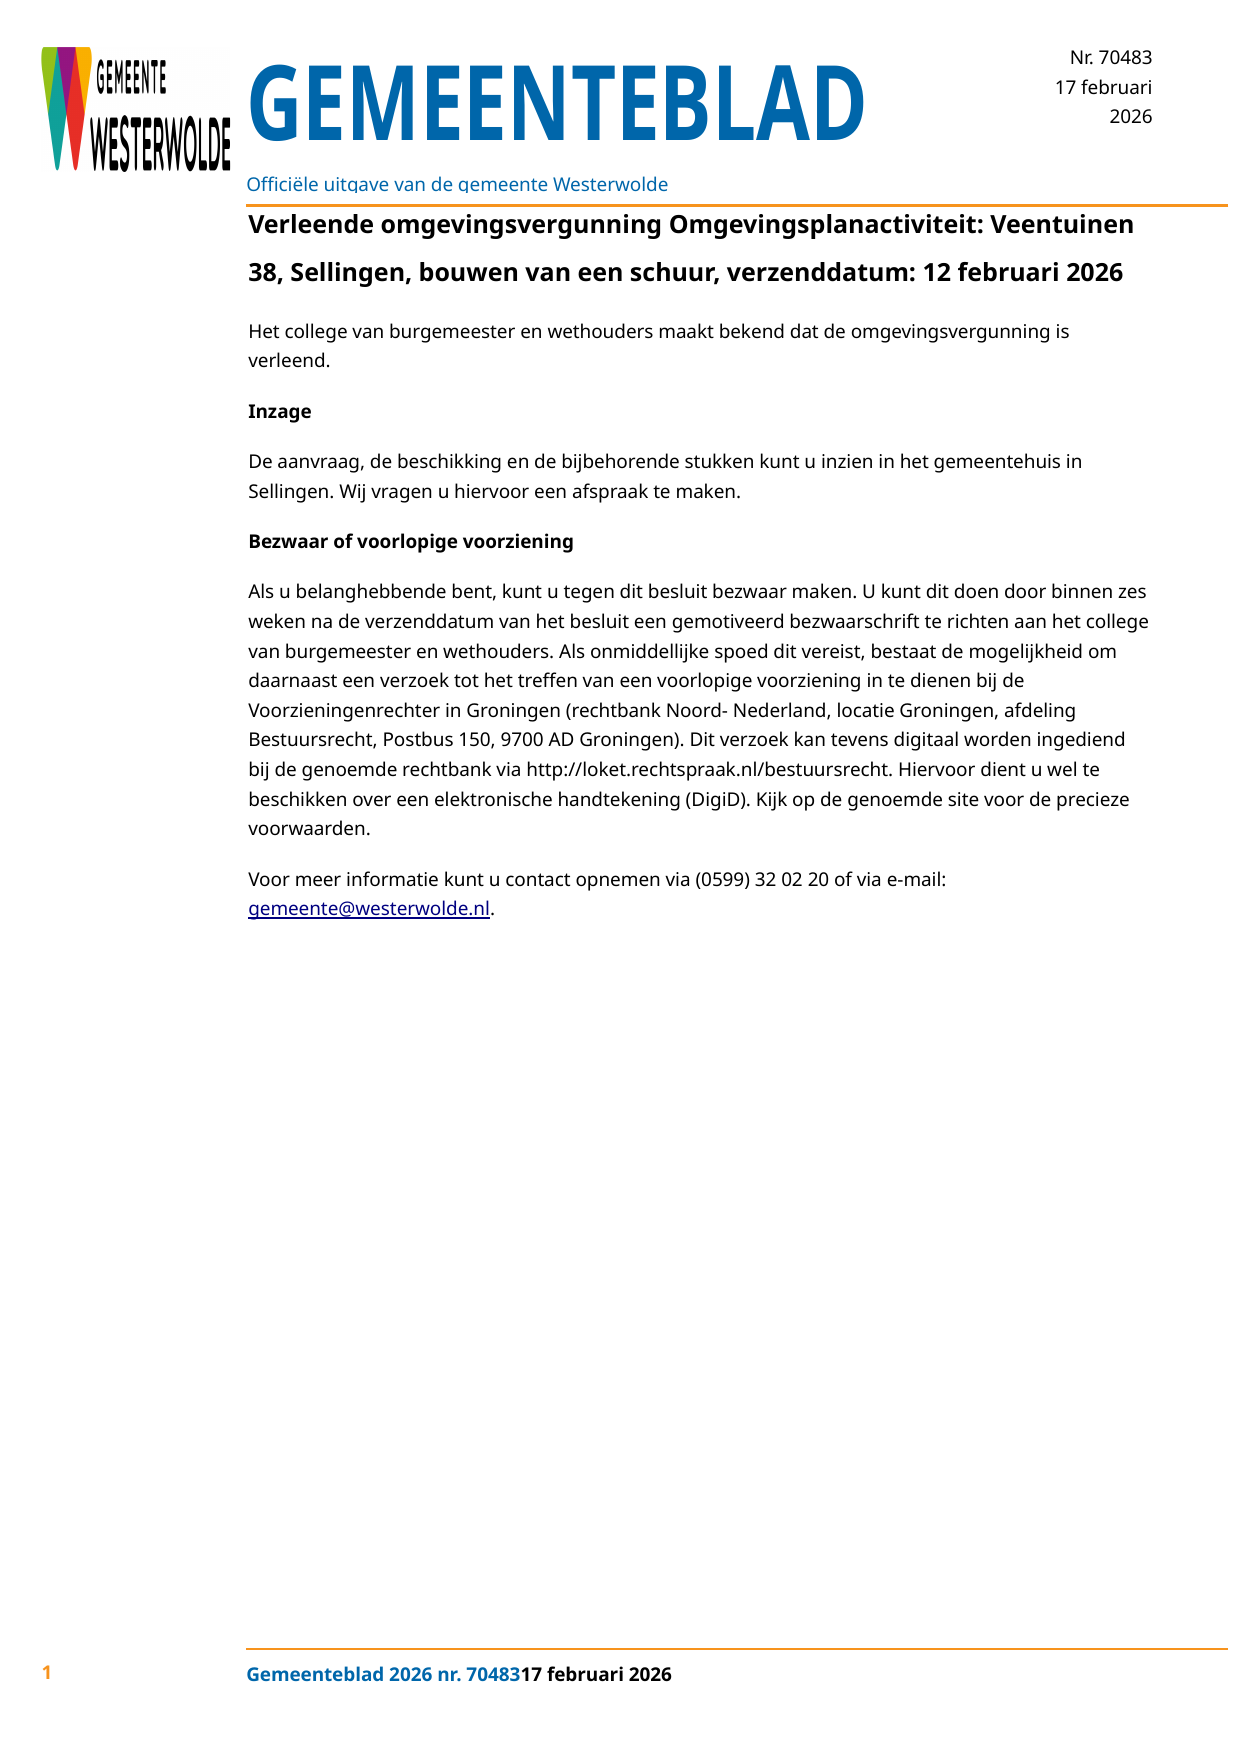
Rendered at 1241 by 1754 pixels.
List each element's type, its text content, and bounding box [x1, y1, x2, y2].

text Voor meer informatie kunt u contact opnemen via (0599) 32 02 20 of via e-mail: gemeente@westerwolde.nl. [248, 866, 1152, 921]
text Het college van burgemeester en wethouders maakt bekend dat de omgevingsvergunning is verleend. [248, 318, 1152, 373]
text Verleende omgevingsvergunning Omgevingsplanactiviteit: Veentuinen 38, Sellingen, bouwen van een schuur, verzenddatum: 12 februari 2026 [248, 207, 1152, 288]
text Inzage [248, 398, 1152, 424]
text Bezwaar of voorlopige voorziening [248, 528, 1152, 554]
text Als u belanghebbende bent, kunt u tegen dit besluit bezwaar maken. U kunt dit doen door binnen zes weken na de verzenddatum van het besluit een gemotiveerd bezwaarschrift te richten aan het college van burgemeester en wethouders. Als onmiddellijke spoed dit vereist, bestaat de mogelijkheid om daarnaast een verzoek tot het treffen van een voorlopige voorziening in te dienen bij de Voorzieningenrechter in Groningen (rechtbank Noord- Nederland, locatie Groningen, afdeling Bestuursrecht, Postbus 150, 9700 AD Groningen). Dit verzoek kan tevens digitaal worden ingediend bij de genoemde rechtbank via http://loket.rechtspraak.nl/bestuursrecht. Hiervoor dient u wel te beschikken over een elektronische handtekening (DigiD). Kijk op de genoemde site voor de precieze voorwaarden. [248, 579, 1152, 841]
text De aanvraag, de beschikking en de bijbehorende stukken kunt u inzien in het gemeentehuis in Sellingen. Wij vragen u hiervoor een afspraak te maken. [248, 448, 1152, 504]
picture [41, 47, 231, 172]
